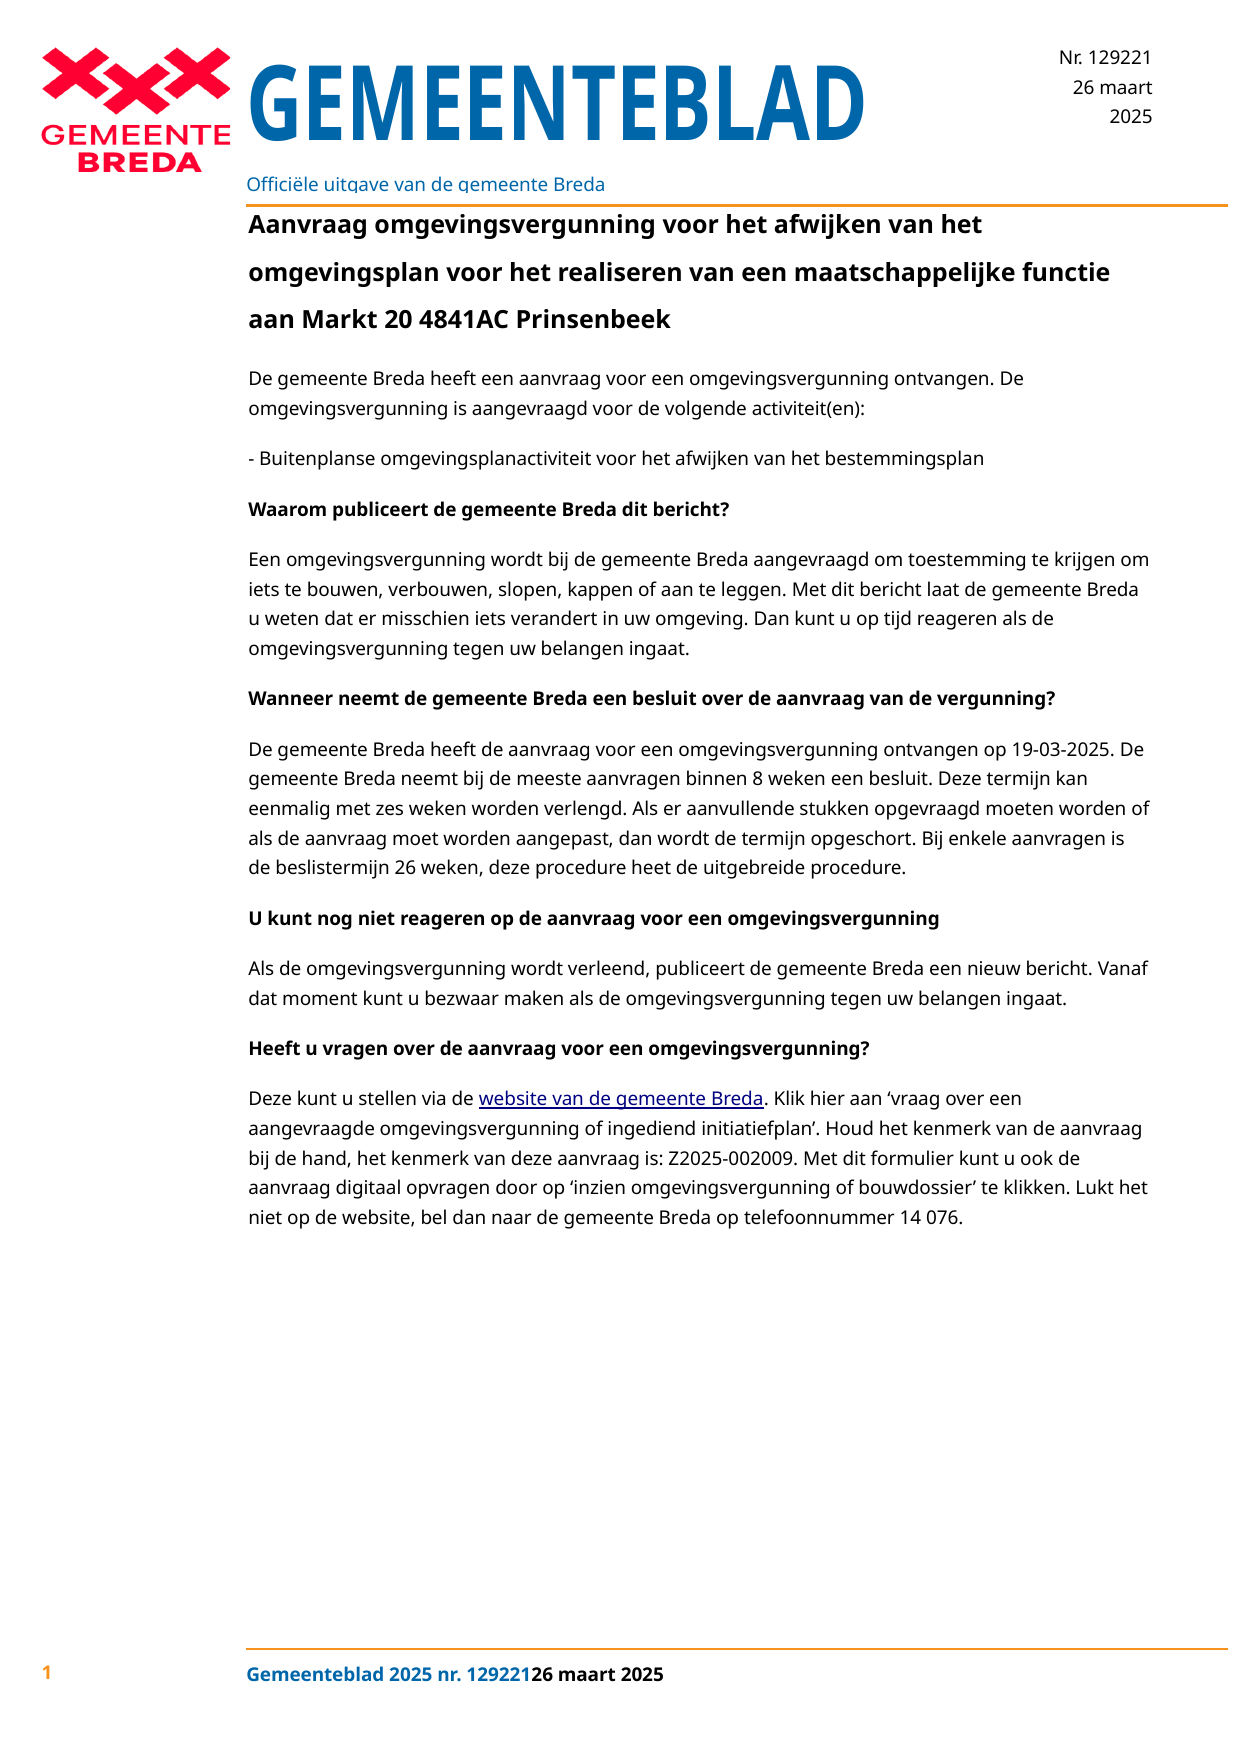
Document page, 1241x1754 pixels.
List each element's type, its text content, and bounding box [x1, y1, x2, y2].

text Waarom publiceert de gemeente Breda dit bericht? [248, 496, 1152, 522]
text Een omgevingsvergunning wordt bij de gemeente Breda aangevraagd om toestemming te krijgen om iets te bouwen, verbouwen, slopen, kappen of aan te leggen. Met dit bericht laat de gemeente Breda u weten dat er misschien iets verandert in uw omgeving. Dan kunt u op tijd reageren als de omgevingsvergunning tegen uw belangen ingaat. [248, 546, 1152, 661]
text De gemeente Breda heeft de aanvraag voor een omgevingsvergunning ontvangen op 19-03-2025. De gemeente Breda neemt bij de meeste aanvragen binnen 8 weken een besluit. Deze termijn kan eenmalig met zes weken worden verlengd. Als er aanvullende stukken opgevraagd moeten worden of als de aanvraag moet worden aangepast, dan wordt de termijn opgeschort. Bij enkele aanvragen is de beslistermijn 26 weken, deze procedure heet de uitgebreide procedure. [248, 736, 1152, 880]
text Deze kunt u stellen via de website van de gemeente Breda. Klik hier aan ‘vraag over een aangevraagde omgevingsvergunning of ingediend initiatiefplan’. Houd het kenmerk van de aanvraag bij de hand, het kenmerk van deze aanvraag is: Z2025-002009. Met dit formulier kunt u ook de aanvraag digitaal opvragen door op ‘inzien omgevingsvergunning of bouwdossier’ te klikken. Lukt het niet op de website, bel dan naar de gemeente Breda op telefoonnummer 14 076. [248, 1086, 1152, 1229]
text Wanneer neemt de gemeente Breda een besluit over de aanvraag van de vergunning? [248, 686, 1152, 711]
text Heeft u vragen over de aanvraag voor een omgevingsvergunning? [248, 1035, 1152, 1061]
picture [41, 47, 231, 172]
text Aanvraag omgevingsvergunning voor het afwijken van het omgevingsplan voor het realiseren van een maatschappelijke functie aan Markt 20 4841AC Prinsenbeek [248, 207, 1152, 336]
text U kunt nog niet reageren op de aanvraag voor een omgevingsvergunning [248, 905, 1152, 930]
text De gemeente Breda heeft een aanvraag voor een omgevingsvergunning ontvangen. De omgevingsvergunning is aangevraagd voor de volgende activiteit(en): [248, 366, 1152, 421]
text - Buitenplanse omgevingsplanactiviteit voor het afwijken van het bestemmingsplan [248, 446, 1152, 471]
text Als de omgevingsvergunning wordt verleend, publiceert de gemeente Breda een nieuw bericht. Vanaf dat moment kunt u bezwaar maken als de omgevingsvergunning tegen uw belangen ingaat. [248, 955, 1152, 1010]
